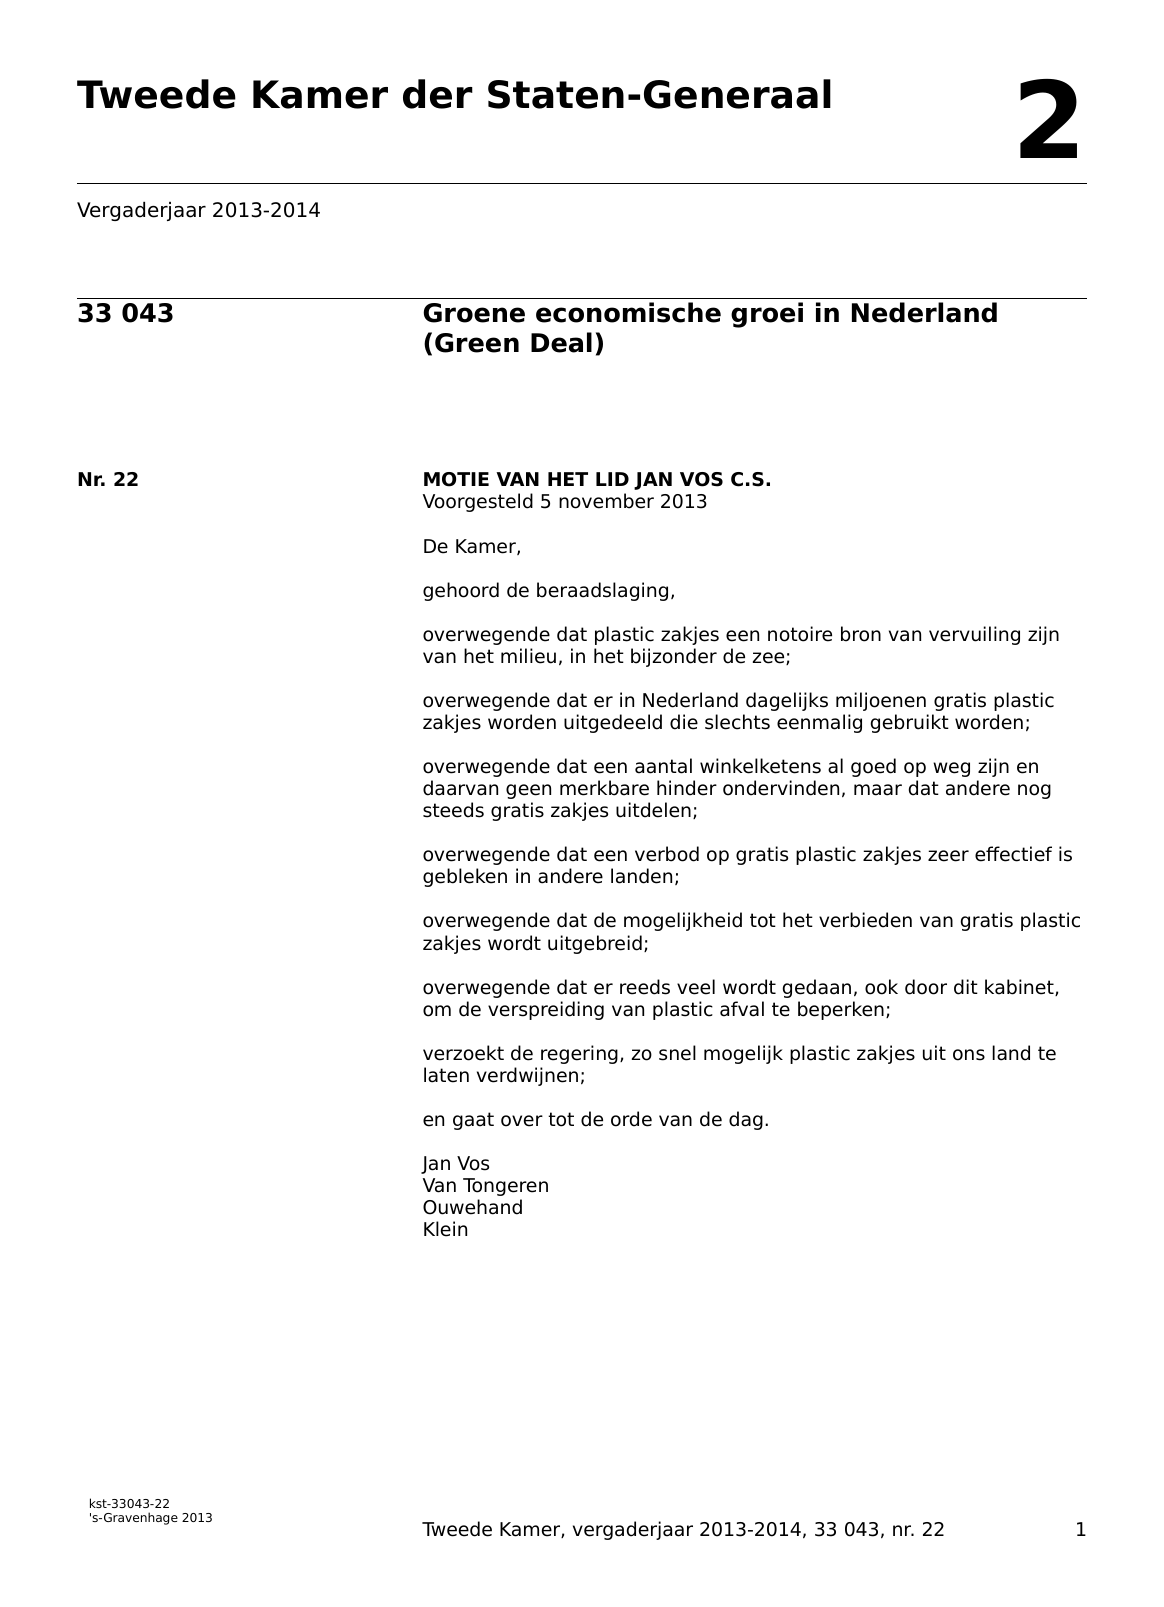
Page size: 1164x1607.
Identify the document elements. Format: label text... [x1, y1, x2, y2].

subtitle Nr. 22 MOTIE VAN HET LID JAN VOS C.S. [77, 469, 1087, 491]
text overwegende dat er in Nederland dagelijks miljoenen gratis plastic zakjes worden uitgedeeld die slechts eenmalig gebruikt worden; [422, 690, 1087, 734]
text Jan Vos [422, 1153, 1087, 1175]
text overwegende dat er reeds veel wordt gedaan, ook door dit kabinet, om de verspreiding van plastic afval te beperken; [422, 977, 1087, 1021]
text De Kamer, [422, 536, 1087, 557]
text Van Tongeren [422, 1175, 1087, 1197]
text kst-33043-22 [88, 1497, 323, 1511]
text Ouwehand [422, 1197, 1087, 1219]
table_header 2 [886, 59, 1087, 183]
text overwegende dat plastic zakjes een notoire bron van vervuiling zijn van het milieu, in het bijzonder de zee; [422, 624, 1087, 668]
table_cell Vergaderjaar 2013-2014 [77, 184, 1087, 298]
text Voorgesteld 5 november 2013 [422, 491, 1087, 513]
table_header Tweede Kamer der Staten-Generaal [77, 59, 886, 183]
text overwegende dat een verbod op gratis plastic zakjes zeer effectief is gebleken in andere landen; [422, 844, 1087, 888]
text verzoekt de regering, zo snel mogelijk plastic zakjes uit ons land te laten verdwijnen; [422, 1043, 1087, 1087]
text gehoord de beraadslaging, [422, 580, 1087, 602]
text Klein [422, 1219, 1087, 1241]
text en gaat over tot de orde van de dag. [422, 1109, 1087, 1131]
subtitle 33 043 Groene economische groei in Nederland (Green Deal) [77, 299, 1087, 358]
text 's-Gravenhage 2013 [88, 1511, 323, 1525]
text overwegende dat een aantal winkelketens al goed op weg zijn en daarvan geen merkbare hinder ondervinden, maar dat andere nog steeds gratis zakjes uitdelen; [422, 756, 1087, 822]
text overwegende dat de mogelijkheid tot het verbieden van gratis plastic zakjes wordt uitgebreid; [422, 910, 1087, 954]
